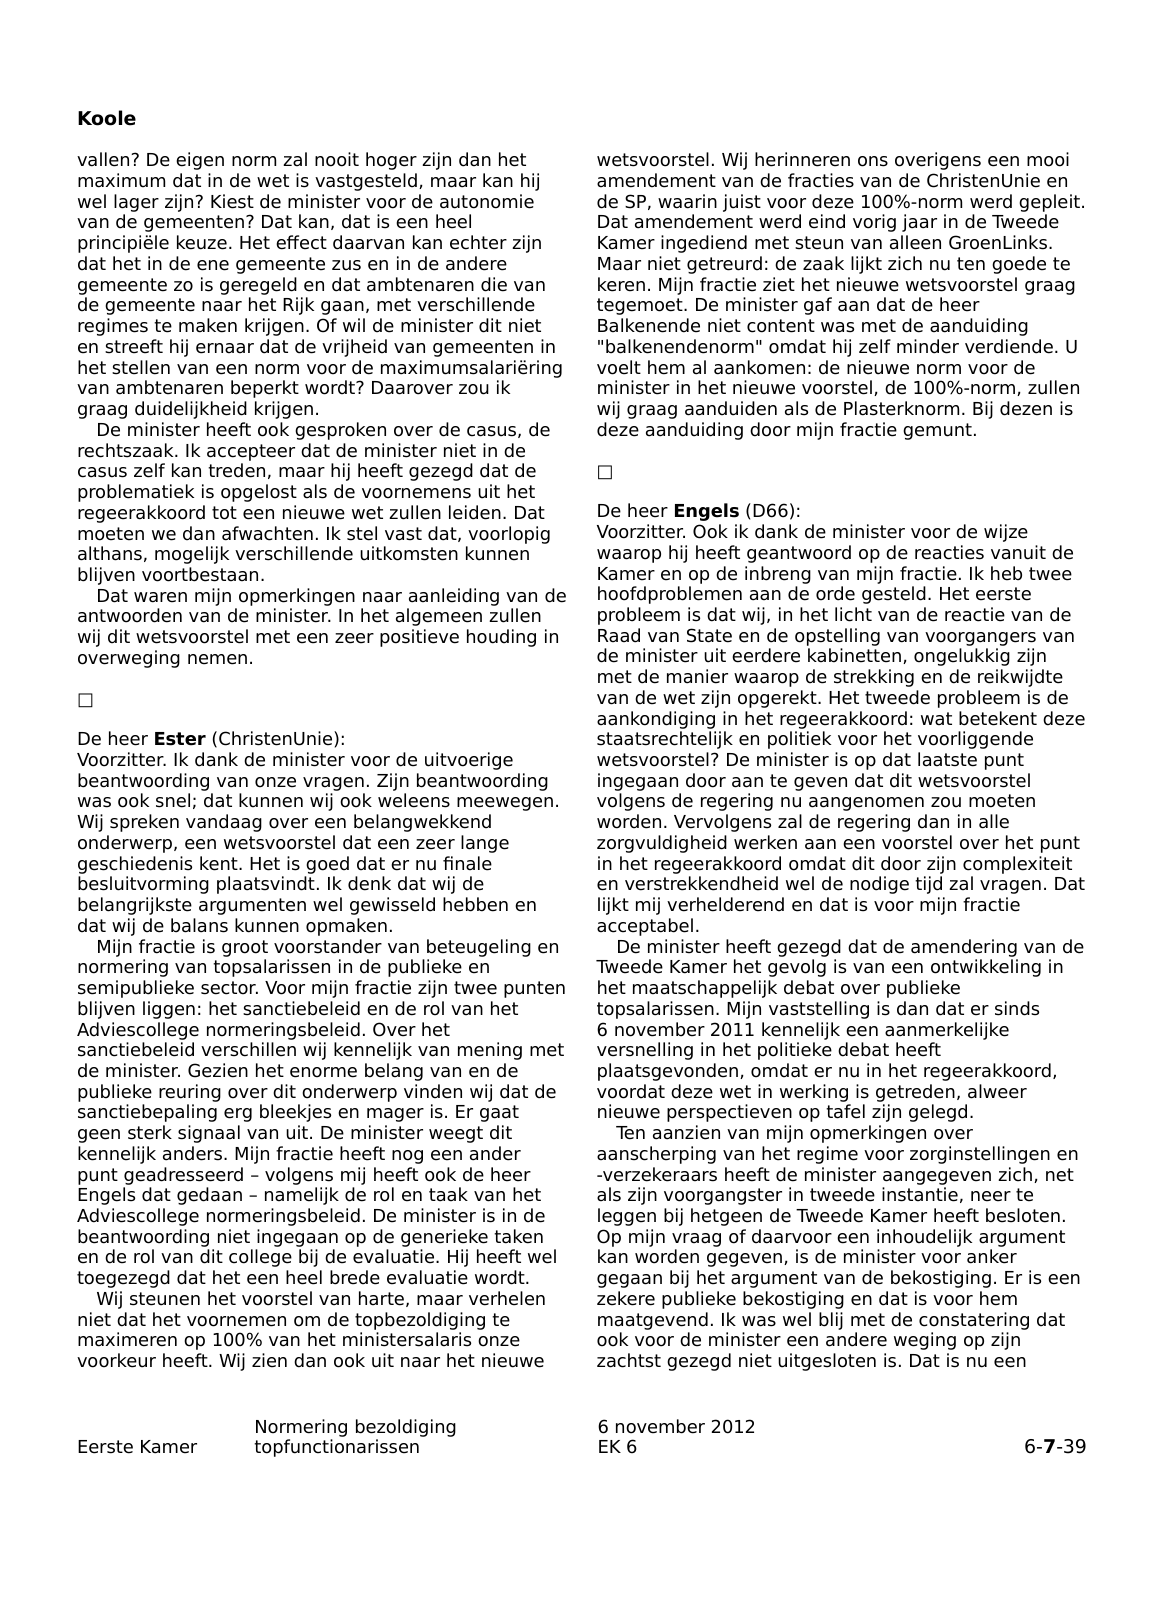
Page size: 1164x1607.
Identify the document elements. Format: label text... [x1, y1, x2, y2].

text De heer Ester (ChristenUnie): [77, 729, 567, 750]
text wetsvoorstel. Wij herinneren ons overigens een mooi amendement van de fracties van de ChristenUnie en de SP, waarin juist voor deze 100%-norm werd gepleit. Dat amendement werd eind vorig jaar in de Tweede Kamer ingediend met steun van alleen GroenLinks. Maar niet getreurd: de zaak lijkt zich nu ten goede te keren. Mijn fractie ziet het nieuwe wetsvoorstel graag tegemoet. De minister gaf aan dat de heer Balkenende niet content was met de aanduiding "balkenendenorm" omdat hij zelf minder verdiende. U voelt hem al aankomen: de nieuwe norm voor de minister in het nieuwe voorstel, de 100%-norm, zullen wij graag aanduiden als de Plasterknorm. Bij dezen is deze aanduiding door mijn fractie gemunt. [596, 150, 1087, 440]
text Ten aanzien van mijn opmerkingen over aanscherping van het regime voor zorginstellingen en -verzekeraars heeft de minister aangegeven zich, net als zijn voorgangster in tweede instantie, neer te leggen bij hetgeen de Tweede Kamer heeft besloten. Op mijn vraag of daarvoor een inhoudelijk argument kan worden gegeven, is de minister voor anker gegaan bij het argument van de bekostiging. Er is een zekere publieke bekostiging en dat is voor hem maatgevend. Ik was wel blij met de constatering dat ook voor de minister een andere weging op zijn zachtst gezegd niet uitgesloten is. Dat is nu een [596, 1123, 1087, 1372]
text □ [596, 460, 1087, 481]
text Wij steunen het voorstel van harte, maar verhelen niet dat het voornemen om de topbezoldiging te maximeren op 100% van het ministersalaris onze voorkeur heeft. Wij zien dan ook uit naar het nieuwe [77, 1289, 567, 1372]
text De minister heeft gezegd dat de amendering van de Tweede Kamer het gevolg is van een ontwikkeling in het maatschappelijk debat over publieke topsalarissen. Mijn vaststelling is dan dat er sinds 6 november 2011 kennelijk een aanmerkelijke versnelling in het politieke debat heeft plaatsgevonden, omdat er nu in het regeerakkoord, voordat deze wet in werking is getreden, alweer nieuwe perspectieven op tafel zijn gelegd. [596, 936, 1087, 1123]
text Mijn fractie is groot voorstander van beteugeling en normering van topsalarissen in de publieke en semipublieke sector. Voor mijn fractie zijn twee punten blijven liggen: het sanctiebeleid en de rol van het Adviescollege normeringsbeleid. Over het sanctiebeleid verschillen wij kennelijk van mening met de minister. Gezien het enorme belang van en de publieke reuring over dit onderwerp vinden wij dat de sanctiebepaling erg bleekjes en mager is. Er gaat geen sterk signaal van uit. De minister weegt dit kennelijk anders. Mijn fractie heeft nog een ander punt geadresseerd – volgens mij heeft ook de heer Engels dat gedaan – namelijk de rol en taak van het Adviescollege normeringsbeleid. De minister is in de beantwoording niet ingegaan op de generieke taken en de rol van dit college bij de evaluatie. Hij heeft wel toegezegd dat het een heel brede evaluatie wordt. [77, 936, 567, 1289]
text De heer Engels (D66): [596, 501, 1087, 522]
text Voorzitter. Ook ik dank de minister voor de wijze waarop hij heeft geantwoord op de reacties vanuit de Kamer en op de inbreng van mijn fractie. Ik heb twee hoofdproblemen aan de orde gesteld. Het eerste probleem is dat wij, in het licht van de reactie van de Raad van State en de opstelling van voorgangers van de minister uit eerdere kabinetten, ongelukkig zijn met de manier waarop de strekking en de reikwijdte van de wet zijn opgerekt. Het tweede probleem is de aankondiging in het regeerakkoord: wat betekent deze staatsrechtelijk en politiek voor het voorliggende wetsvoorstel? De minister is op dat laatste punt ingegaan door aan te geven dat dit wetsvoorstel volgens de regering nu aangenomen zou moeten worden. Vervolgens zal de regering dan in alle zorgvuldigheid werken aan een voorstel over het punt in het regeerakkoord omdat dit door zijn complexiteit en verstrekkendheid wel de nodige tijd zal vragen. Dat lijkt mij verhelderend en dat is voor mijn fractie acceptabel. [596, 522, 1087, 936]
text Voorzitter. Ik dank de minister voor de uitvoerige beantwoording van onze vragen. Zijn beantwoording was ook snel; dat kunnen wij ook weleens meewegen. Wij spreken vandaag over een belangwekkend onderwerp, een wetsvoorstel dat een zeer lange geschiedenis kent. Het is goed dat er nu finale besluitvorming plaatsvindt. Ik denk dat wij de belangrijkste argumenten wel gewisseld hebben en dat wij de balans kunnen opmaken. [77, 750, 567, 936]
text Dat waren mijn opmerkingen naar aanleiding van de antwoorden van de minister. In het algemeen zullen wij dit wetsvoorstel met een zeer positieve houding in overweging nemen. [77, 586, 567, 668]
text De minister heeft ook gesproken over de casus, de rechtszaak. Ik accepteer dat de minister niet in de casus zelf kan treden, maar hij heeft gezegd dat de problematiek is opgelost als de voornemens uit het regeerakkoord tot een nieuwe wet zullen leiden. Dat moeten we dan afwachten. Ik stel vast dat, voorlopig althans, mogelijk verschillende uitkomsten kunnen blijven voortbestaan. [77, 420, 567, 586]
text □ [77, 688, 567, 709]
text vallen? De eigen norm zal nooit hoger zijn dan het maximum dat in de wet is vastgesteld, maar kan hij wel lager zijn? Kiest de minister voor de autonomie van de gemeenten? Dat kan, dat is een heel principiële keuze. Het effect daarvan kan echter zijn dat het in de ene gemeente zus en in de andere gemeente zo is geregeld en dat ambtenaren die van de gemeente naar het Rijk gaan, met verschillende regimes te maken krijgen. Of wil de minister dit niet en streeft hij ernaar dat de vrijheid van gemeenten in het stellen van een norm voor de maximumsalariëring van ambtenaren beperkt wordt? Daarover zou ik graag duidelijkheid krijgen. [77, 150, 567, 420]
